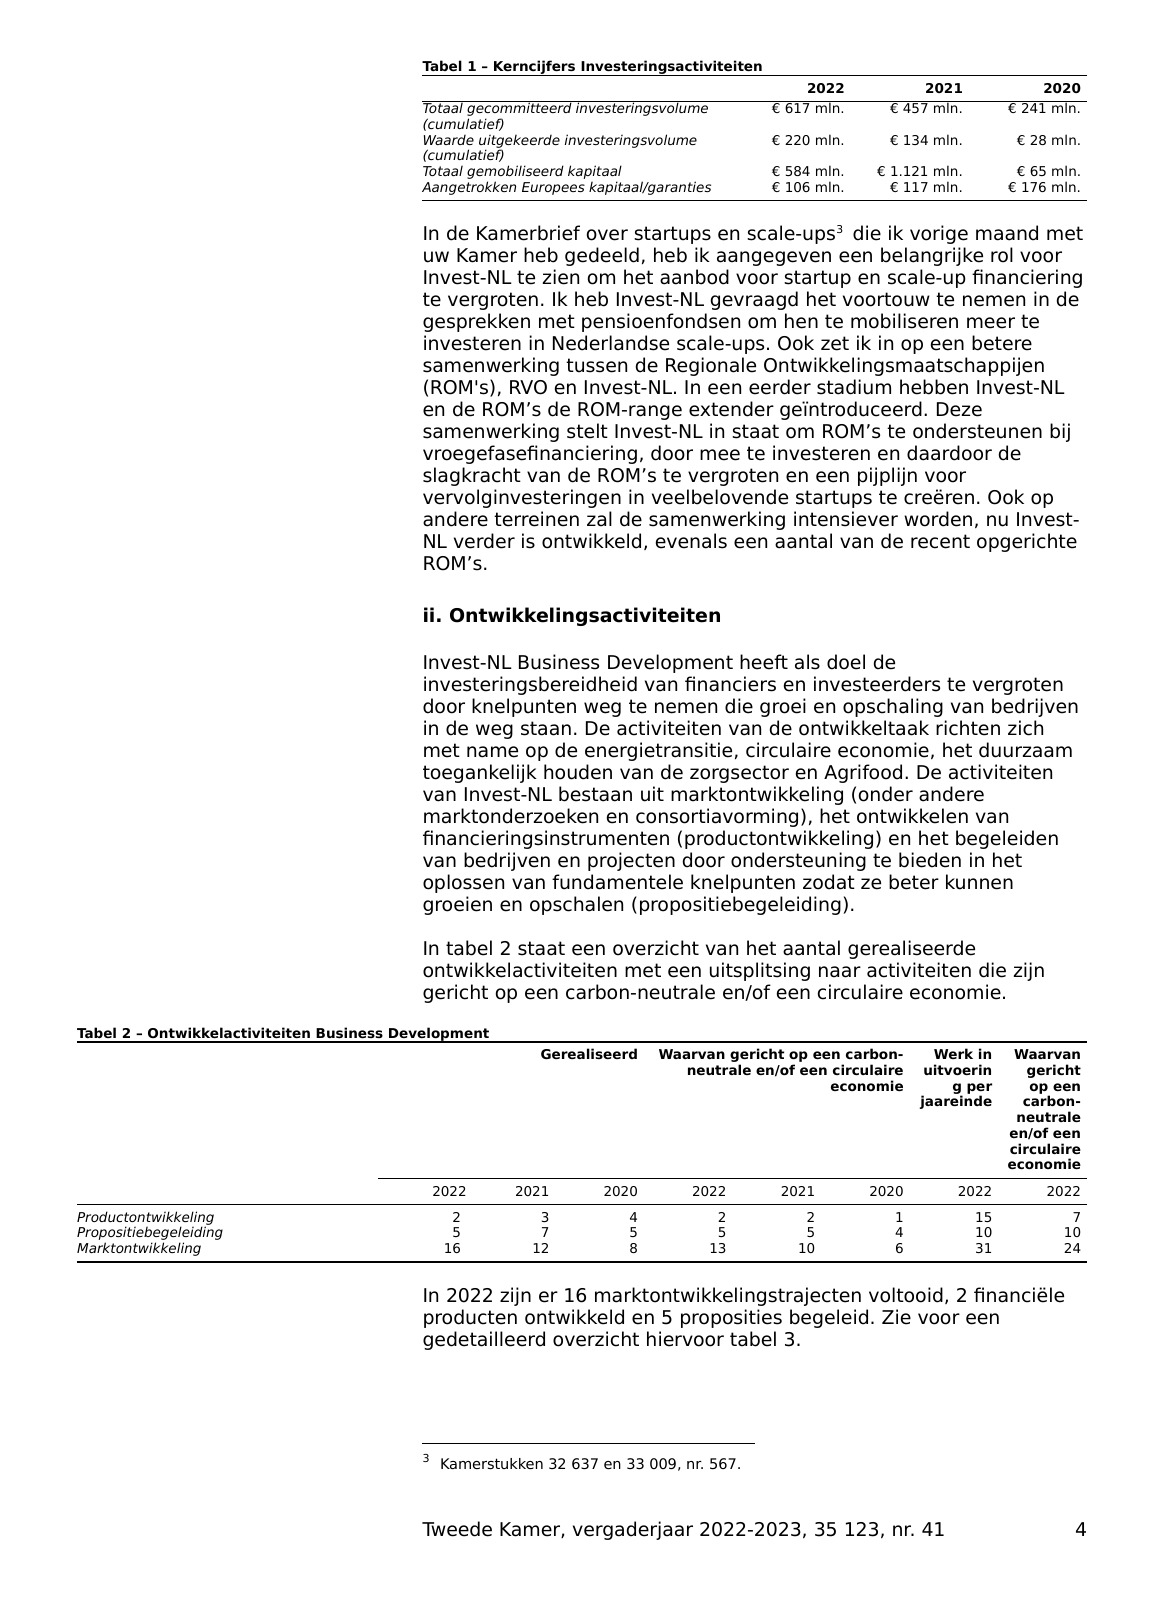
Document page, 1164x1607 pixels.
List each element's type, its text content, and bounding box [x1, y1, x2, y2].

table_cell € 241 mln. [969, 102, 1087, 132]
table_cell € 65 mln. [969, 164, 1087, 179]
table_cell 2 [644, 1205, 732, 1225]
table_cell 2021 [850, 76, 968, 101]
table_cell Totaal gemobiliseerd kapitaal [422, 164, 732, 179]
table_cell 8 [555, 1241, 644, 1261]
table_cell € 457 mln. [850, 102, 968, 132]
table_cell € 117 mln. [850, 180, 968, 200]
table_cell 10 [732, 1241, 821, 1261]
table_cell Waarvan gericht op een carbon-neutrale en/of een circulaire economie [998, 1043, 1087, 1178]
table_cell 7 [998, 1205, 1087, 1225]
table_cell 5 [378, 1225, 466, 1241]
table_cell Aangetrokken Europees kapitaal/garanties [422, 180, 732, 200]
text Invest-NL Business Development heeft als doel de investeringsbereidheid van financiers en investeerders te vergroten door knelpunten weg te nemen die groei en opschaling van bedrijven in de weg staan. De activiteiten van de ontwikkeltaak richten zich met name op de energietransitie, circulaire economie, het duurzaam toegankelijk houden van de zorgsector en Agrifood. De activiteiten van Invest-NL bestaan uit marktontwikkeling (onder andere marktonderzoeken en consortiavorming), het ontwikkelen van financieringsinstrumenten (productontwikkeling) en het begeleiden van bedrijven en projecten door ondersteuning te bieden in het oplossen van fundamentele knelpunten zodat ze beter kunnen groeien en opschalen (propositiebegeleiding). [422, 652, 1087, 916]
table_cell € 1.121 mln. [850, 164, 968, 179]
table_cell 15 [909, 1205, 998, 1225]
table_cell 10 [909, 1225, 998, 1241]
table_cell 2 [732, 1205, 821, 1225]
table_cell 4 [821, 1225, 909, 1241]
text In tabel 2 staat een overzicht van het aantal gerealiseerde ontwikkelactiviteiten met een uitsplitsing naar activiteiten die zijn gericht op een carbon-neutrale en/of een circulaire economie. [422, 938, 1087, 1004]
table_cell 2020 [821, 1179, 909, 1204]
table_cell Waarvan gericht op een carbon-neutrale en/of een circulaire economie [644, 1043, 909, 1178]
table_cell 16 [378, 1241, 466, 1261]
table_cell Werk in uitvoering per jaareinde [909, 1043, 998, 1178]
table_cell € 134 mln. [850, 133, 968, 164]
table_cell € 617 mln. [732, 102, 850, 132]
table_cell 31 [909, 1241, 998, 1261]
table_cell 5 [555, 1225, 644, 1241]
table_cell [77, 1043, 378, 1204]
text In de Kamerbrief over startups en scale-ups die ik vorige maand met uw Kamer heb gedeeld, heb ik aangegeven een belangrijke rol voor Invest-NL te zien om het aanbod voor startup en scale-up financiering te vergroten. Ik heb Invest-NL gevraagd het voortouw te nemen in de gesprekken met pensioenfondsen om hen te mobiliseren meer te investeren in Nederlandse scale-ups. Ook zet ik in op een betere samenwerking tussen de Regionale Ontwikkelingsmaatschappijen (ROM's), RVO en Invest-NL. In een eerder stadium hebben Invest-NL en de ROM’s de ROM-range extender geïntroduceerd. Deze samenwerking stelt Invest-NL in staat om ROM’s te ondersteunen bij vroegefasefinanciering, door mee te investeren en daardoor de slagkracht van de ROM’s te vergroten en een pijplijn voor vervolginvesteringen in veelbelovende startups te creëren. Ook op andere terreinen zal de samenwerking intensiever worden, nu Invest-NL verder is ontwikkeld, evenals een aantal van de recent opgerichte ROM’s. [422, 223, 1087, 575]
table_cell [422, 76, 732, 101]
table_cell € 28 mln. [969, 133, 1087, 164]
table_cell 2022 [378, 1179, 466, 1204]
table_cell Productontwikkeling [77, 1205, 378, 1225]
text In 2022 zijn er 16 marktontwikkelingstrajecten voltooid, 2 financiële producten ontwikkeld en 5 proposities begeleid. Zie voor een gedetailleerd overzicht hiervoor tabel 3. [422, 1284, 1087, 1351]
table_cell 12 [466, 1241, 555, 1261]
table_cell 6 [821, 1241, 909, 1261]
table_cell 13 [644, 1241, 732, 1261]
table_cell 10 [998, 1225, 1087, 1241]
table_cell 2022 [909, 1179, 998, 1204]
table_cell 2021 [732, 1179, 821, 1204]
table_cell € 176 mln. [969, 180, 1087, 200]
table_cell Waarde uitgekeerde investeringsvolume (cumulatief) [422, 133, 732, 164]
table_cell 2020 [969, 76, 1087, 101]
table_cell 4 [555, 1205, 644, 1225]
table_cell 24 [998, 1241, 1087, 1261]
table_cell Gerealiseerd [378, 1043, 644, 1178]
table_cell € 584 mln. [732, 164, 850, 179]
text Kamerstukken 32 637 en 33 009, nr. 567. [422, 1452, 1087, 1474]
table_header Tabel 1 – Kerncijfers Investeringsactiviteiten [422, 59, 1087, 75]
table_cell 7 [466, 1225, 555, 1241]
table_cell 2022 [998, 1179, 1087, 1204]
table_cell 2 [378, 1205, 466, 1225]
subtitle ii. Ontwikkelingsactiviteiten [422, 605, 1087, 627]
table_header Tabel 2 – Ontwikkelactiviteiten Business Development [77, 1026, 1087, 1041]
table_cell Totaal gecommitteerd investeringsvolume (cumulatief) [422, 102, 732, 132]
table_cell 5 [732, 1225, 821, 1241]
table_cell 3 [466, 1205, 555, 1225]
table_cell € 220 mln. [732, 133, 850, 164]
table_cell 5 [644, 1225, 732, 1241]
table_cell 2022 [732, 76, 850, 101]
table_cell 2022 [644, 1179, 732, 1204]
table_cell Propositiebegeleiding [77, 1225, 378, 1241]
table_cell € 106 mln. [732, 180, 850, 200]
table_cell 2021 [466, 1179, 555, 1204]
table_cell 2020 [555, 1179, 644, 1204]
table_cell 1 [821, 1205, 909, 1225]
table_cell Marktontwikkeling [77, 1241, 378, 1261]
